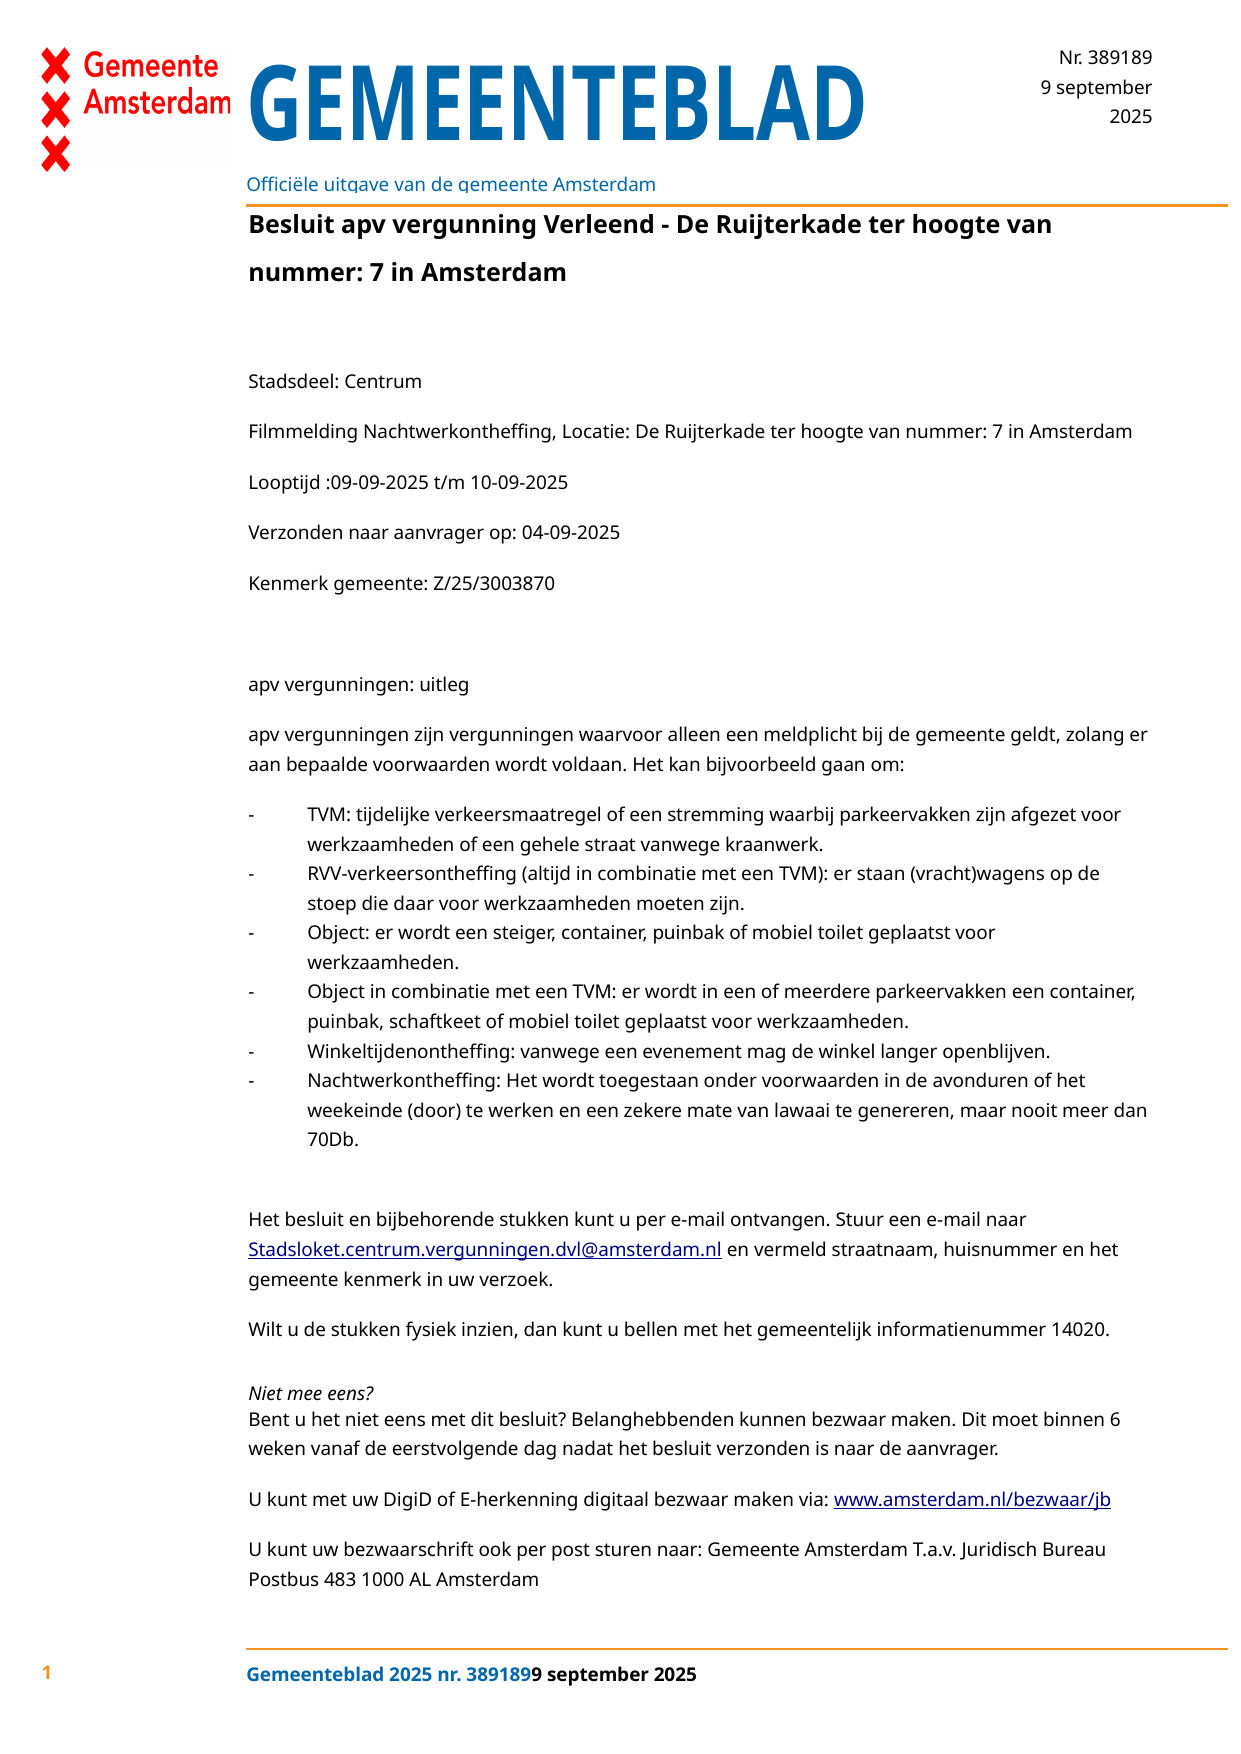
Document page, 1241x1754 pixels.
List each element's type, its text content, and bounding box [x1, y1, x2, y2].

text Filmmelding Nachtwerkontheffing, Locatie: De Ruijterkade ter hoogte van nummer: 7 in Amsterdam [248, 419, 1152, 444]
text Looptijd :09-09-2025 t/m 10-09-2025 [248, 469, 1152, 495]
text Kenmerk gemeente: Z/25/3003870 [248, 570, 1152, 596]
list Nachtwerkontheffing: Het wordt toegestaan onder voorwaarden in de avonduren of het weekeinde (door) te werken en een zekere mate van lawaai te genereren, maar nooit meer dan 70Db. [248, 1067, 1152, 1152]
text U kunt met uw DigiD of E-herkenning digitaal bezwaar maken via: www.amsterdam.nl/bezwaar/jb [248, 1486, 1152, 1512]
list Winkeltijdenontheffing: vanwege een evenement mag de winkel langer openblijven. [248, 1038, 1152, 1064]
text Het besluit en bijbehorende stukken kunt u per e-mail ontvangen. Stuur een e-mail naar Stadsloket.centrum.vergunningen.dvl@amsterdam.nl en vermeld straatnaam, huisnummer en het gemeente kenmerk in uw verzoek. [248, 1207, 1152, 1292]
text Wilt u de stukken fysiek inzien, dan kunt u bellen met het gemeentelijk informatienummer 14020. [248, 1316, 1152, 1342]
text apv vergunningen zijn vergunningen waarvoor alleen een meldplicht bij de gemeente geldt, zolang er aan bepaalde voorwaarden wordt voldaan. Het kan bijvoorbeeld gaan om: [248, 721, 1152, 777]
text U kunt uw bezwaarschrift ook per post sturen naar: Gemeente Amsterdam T.a.v. Juridisch Bureau Postbus 483 1000 AL Amsterdam [248, 1536, 1152, 1592]
list RVV-verkeersontheffing (altijd in combinatie met een TVM): er staan (vracht)wagens op de stoep die daar voor werkzaamheden moeten zijn. [248, 860, 1152, 916]
text Stadsdeel: Centrum [248, 368, 1152, 394]
text apv vergunningen: uitleg [248, 671, 1152, 697]
text Bent u het niet eens met dit besluit? Belanghebbenden kunnen bezwaar maken. Dit moet binnen 6 weken vanaf de eerstvolgende dag nadat het besluit verzonden is naar de aanvrager. [248, 1406, 1152, 1461]
list Object: er wordt een steiger, container, puinbak of mobiel toilet geplaatst voor werkzaamheden. [248, 919, 1152, 975]
text Besluit apv vergunning Verleend - De Ruijterkade ter hoogte van nummer: 7 in Amsterdam [248, 207, 1152, 288]
picture [41, 47, 231, 172]
list TVM: tijdelijke verkeersmaatregel of een stremming waarbij parkeervakken zijn afgezet voor werkzaamheden of een gehele straat vanwege kraanwerk. [248, 801, 1152, 857]
list Object in combinatie met een TVM: er wordt in een of meerdere parkeervakken een container, puinbak, schaftkeet of mobiel toilet geplaatst voor werkzaamheden. [248, 979, 1152, 1034]
text Niet mee eens? [248, 1380, 1152, 1406]
text Verzonden naar aanvrager op: 04-09-2025 [248, 519, 1152, 545]
